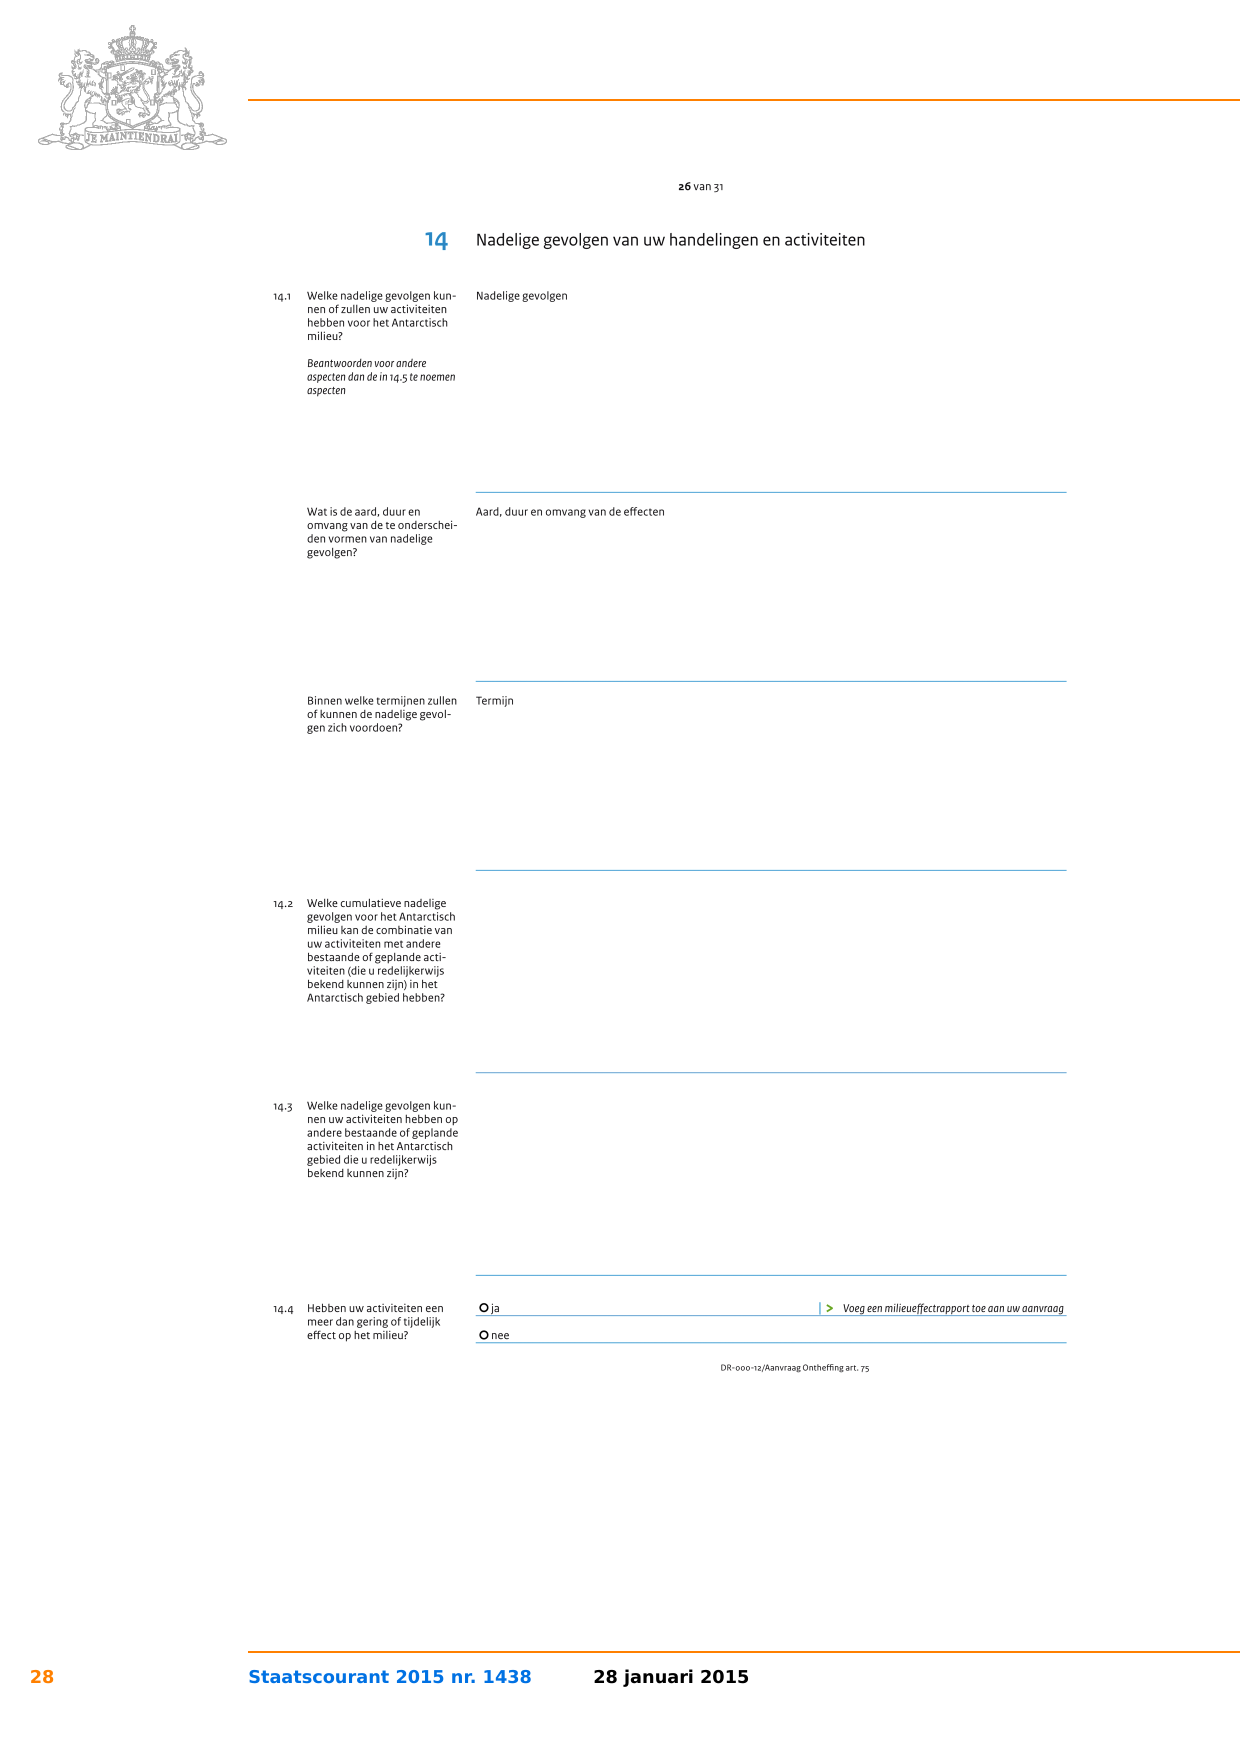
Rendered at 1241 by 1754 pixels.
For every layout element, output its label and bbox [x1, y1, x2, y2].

picture [248, 151, 1134, 1404]
picture [38, 25, 227, 150]
